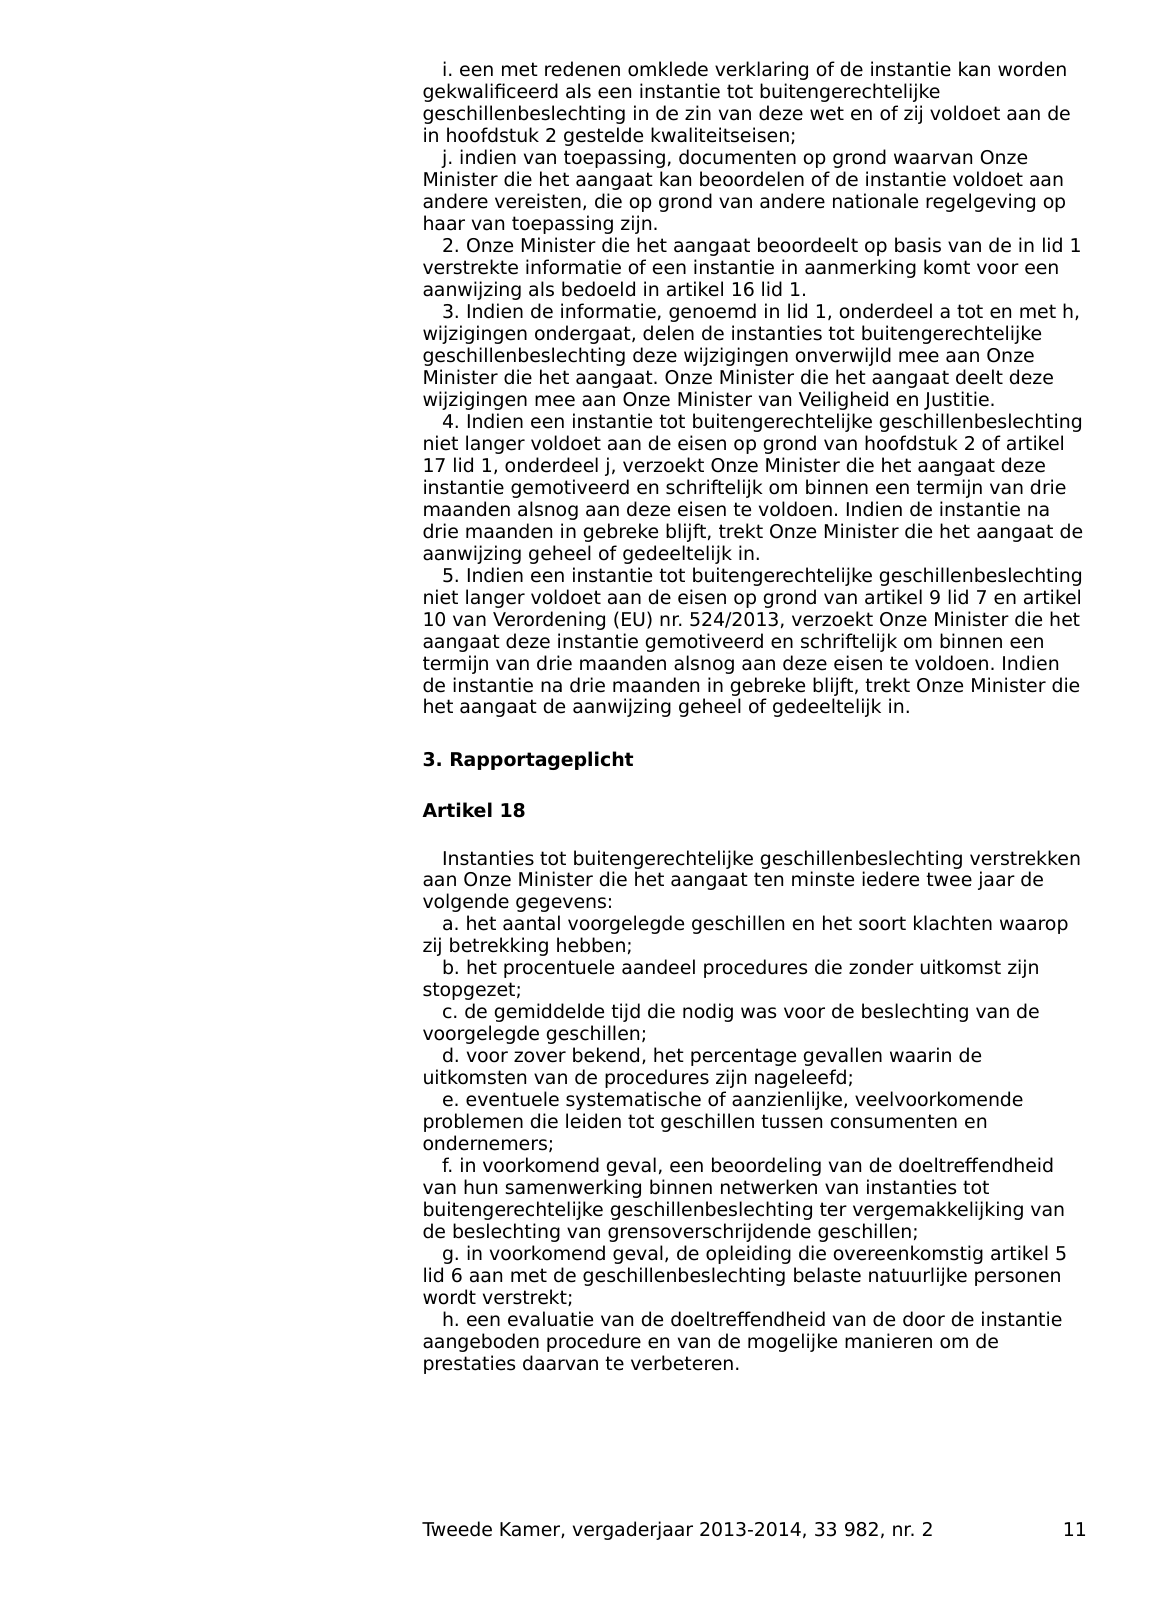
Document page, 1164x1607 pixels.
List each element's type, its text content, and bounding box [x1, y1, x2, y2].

text j. indien van toepassing, documenten op grond waarvan Onze Minister die het aangaat kan beoordelen of de instantie voldoet aan andere vereisten, die op grond van andere nationale regelgeving op haar van toepassing zijn. [422, 147, 1087, 235]
text i. een met redenen omklede verklaring of de instantie kan worden gekwalificeerd als een instantie tot buitengerechtelijke geschillenbeslechting in de zin van deze wet en of zij voldoet aan de in hoofdstuk 2 gestelde kwaliteitseisen; [422, 59, 1087, 147]
text e. eventuele systematische of aanzienlijke, veelvoorkomende problemen die leiden tot geschillen tussen consumenten en ondernemers; [422, 1089, 1087, 1155]
text b. het procentuele aandeel procedures die zonder uitkomst zijn stopgezet; [422, 957, 1087, 1001]
text 5. Indien een instantie tot buitengerechtelijke geschillenbeslechting niet langer voldoet aan de eisen op grond van artikel 9 lid 7 en artikel 10 van Verordening (EU) nr. 524/2013, verzoekt Onze Minister die het aangaat deze instantie gemotiveerd en schriftelijk om binnen een termijn van drie maanden alsnog aan deze eisen te voldoen. Indien de instantie na drie maanden in gebreke blijft, trekt Onze Minister die het aangaat de aanwijzing geheel of gedeeltelijk in. [422, 564, 1087, 718]
text 2. Onze Minister die het aangaat beoordeelt op basis van de in lid 1 verstrekte informatie of een instantie in aanmerking komt voor een aanwijzing als bedoeld in artikel 16 lid 1. [422, 235, 1087, 301]
text 4. Indien een instantie tot buitengerechtelijke geschillenbeslechting niet langer voldoet aan de eisen op grond van hoofdstuk 2 of artikel 17 lid 1, onderdeel j, verzoekt Onze Minister die het aangaat deze instantie gemotiveerd en schriftelijk om binnen een termijn van drie maanden alsnog aan deze eisen te voldoen. Indien de instantie na drie maanden in gebreke blijft, trekt Onze Minister die het aangaat de aanwijzing geheel of gedeeltelijk in. [422, 411, 1087, 564]
subtitle Artikel 18 [422, 800, 1087, 822]
text a. het aantal voorgelegde geschillen en het soort klachten waarop zij betrekking hebben; [422, 913, 1087, 957]
text d. voor zover bekend, het percentage gevallen waarin de uitkomsten van de procedures zijn nageleefd; [422, 1045, 1087, 1089]
subtitle 3. Rapportageplicht [422, 748, 1087, 770]
text c. de gemiddelde tijd die nodig was voor de beslechting van de voorgelegde geschillen; [422, 1001, 1087, 1045]
text Instanties tot buitengerechtelijke geschillenbeslechting verstrekken aan Onze Minister die het aangaat ten minste iedere twee jaar de volgende gegevens: [422, 847, 1087, 913]
text 3. Indien de informatie, genoemd in lid 1, onderdeel a tot en met h, wijzigingen ondergaat, delen de instanties tot buitengerechtelijke geschillenbeslechting deze wijzigingen onverwijld mee aan Onze Minister die het aangaat. Onze Minister die het aangaat deelt deze wijzigingen mee aan Onze Minister van Veiligheid en Justitie. [422, 301, 1087, 411]
text f. in voorkomend geval, een beoordeling van de doeltreffendheid van hun samenwerking binnen netwerken van instanties tot buitengerechtelijke geschillenbeslechting ter vergemakkelijking van de beslechting van grensoverschrijdende geschillen; [422, 1155, 1087, 1243]
text h. een evaluatie van de doeltreffendheid van de door de instantie aangeboden procedure en van de mogelijke manieren om de prestaties daarvan te verbeteren. [422, 1309, 1087, 1375]
text g. in voorkomend geval, de opleiding die overeenkomstig artikel 5 lid 6 aan met de geschillenbeslechting belaste natuurlijke personen wordt verstrekt; [422, 1243, 1087, 1309]
